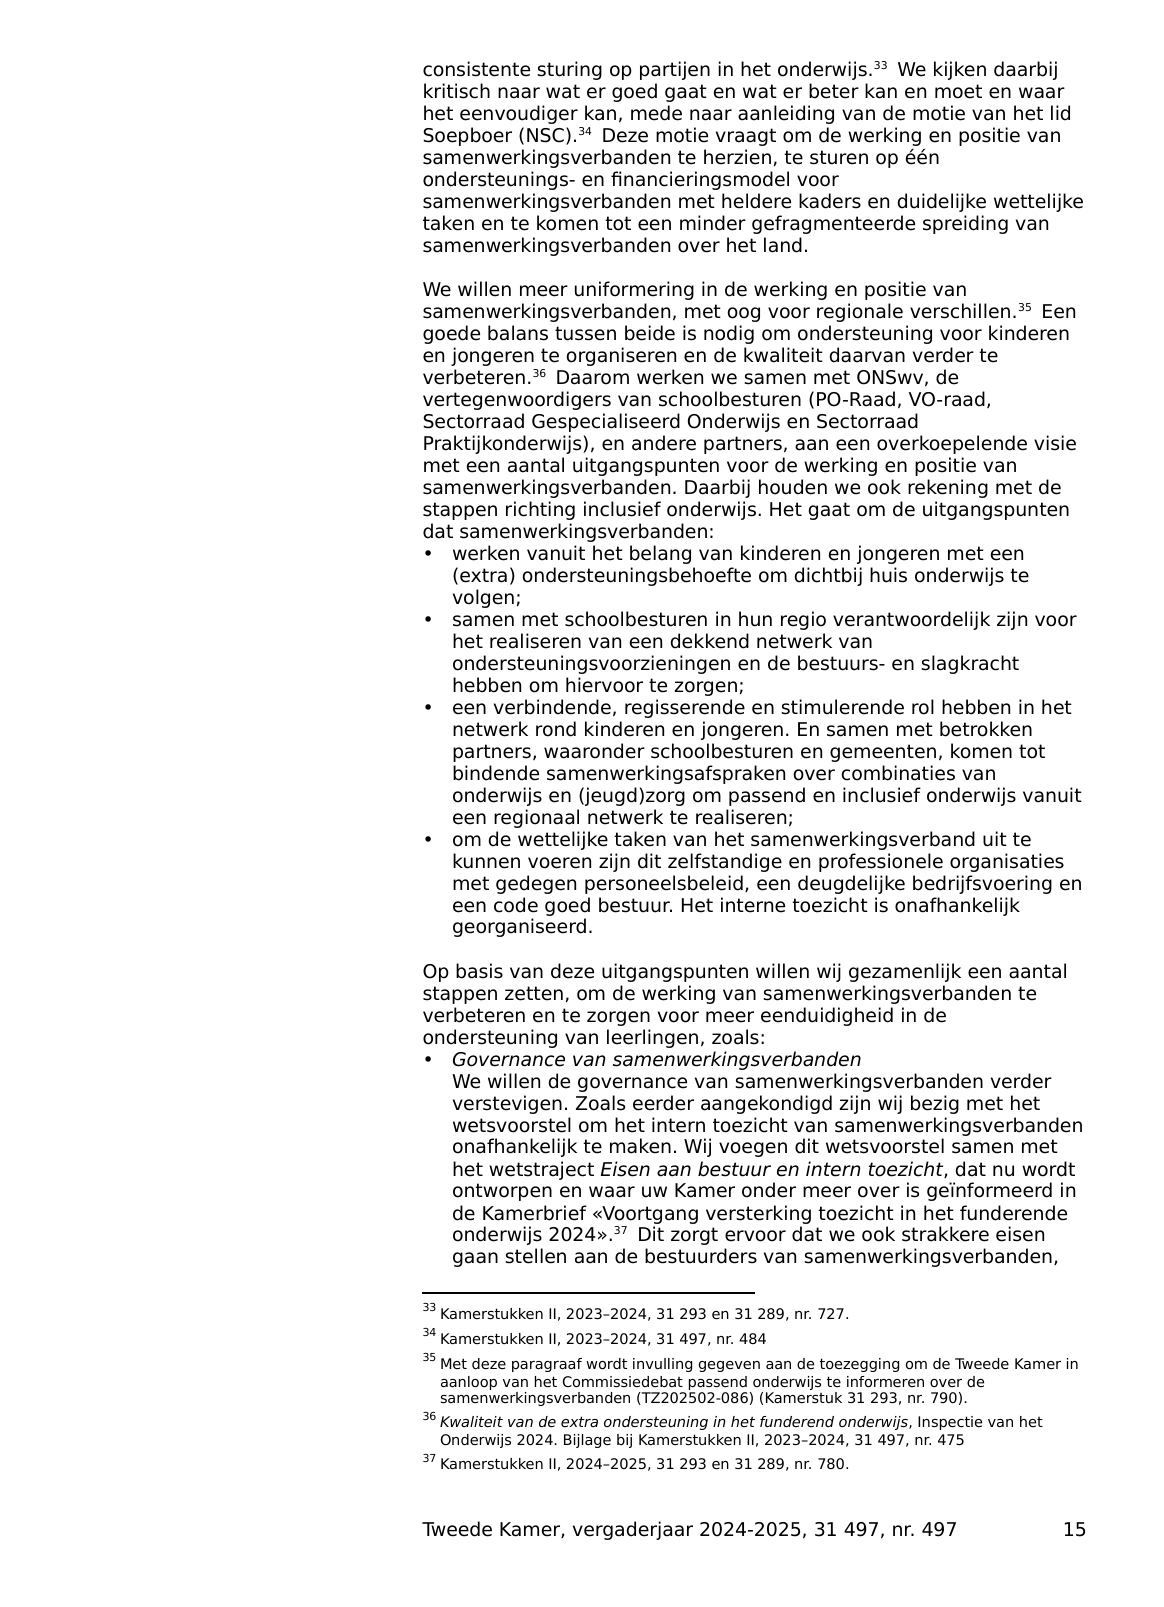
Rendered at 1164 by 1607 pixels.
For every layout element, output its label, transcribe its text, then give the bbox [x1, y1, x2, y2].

text • om de wettelijke taken van het samenwerkingsverband uit te kunnen voeren zijn dit zelfstandige en professionele organisaties met gedegen personeelsbeleid, een deugdelijke bedrijfsvoering en een code goed bestuur. Het interne toezicht is onafhankelijk georganiseerd. [422, 828, 1087, 938]
text We willen meer uniformering in de werking en positie van samenwerkingsverbanden, met oog voor regionale verschillen. Een goede balans tussen beide is nodig om ondersteuning voor kinderen en jongeren te organiseren en de kwaliteit daarvan verder te verbeteren. Daarom werken we samen met ONSwv, de vertegenwoordigers van schoolbesturen (PO-Raad, VO-raad, Sectorraad Gespecialiseerd Onderwijs en Sectorraad Praktijkonderwijs), en andere partners, aan een overkoepelende visie met een aantal uitgangspunten voor de werking en positie van samenwerkingsverbanden. Daarbij houden we ook rekening met de stappen richting inclusief onderwijs. Het gaat om de uitgangspunten dat samenwerkingsverbanden: [422, 279, 1087, 543]
text Met deze paragraaf wordt invulling gegeven aan de toezegging om de Tweede Kamer in aanloop van het Commissiedebat passend onderwijs te informeren over de samenwerkingsverbanden (TZ202502-086) (Kamerstuk 31 293, nr. 790). [422, 1352, 1087, 1407]
text consistente sturing op partijen in het onderwijs. We kijken daarbij kritisch naar wat er goed gaat en wat er beter kan en moet en waar het eenvoudiger kan, mede naar aanleiding van de motie van het lid Soepboer (NSC). Deze motie vraagt om de werking en positie van samenwerkingsverbanden te herzien, te sturen op één ondersteunings- en financieringsmodel voor samenwerkingsverbanden met heldere kaders en duidelijke wettelijke taken en te komen tot een minder gefragmenteerde spreiding van samenwerkingsverbanden over het land. [422, 59, 1087, 257]
text • samen met schoolbesturen in hun regio verantwoordelijk zijn voor het realiseren van een dekkend netwerk van ondersteuningsvoorzieningen en de bestuurs- en slagkracht hebben om hiervoor te zorgen; [422, 609, 1087, 697]
text Kwaliteit van de extra ondersteuning in het funderend onderwijs, Inspectie van het Onderwijs 2024. Bijlage bij Kamerstukken II, 2023–2024, 31 497, nr. 475 [422, 1410, 1087, 1449]
text • Governance van samenwerkingsverbanden [422, 1048, 1087, 1071]
text Kamerstukken II, 2023–2024, 31 497, nr. 484 [422, 1327, 1087, 1349]
text Kamerstukken II, 2024–2025, 31 293 en 31 289, nr. 780. [422, 1452, 1087, 1474]
text • een verbindende, regisserende en stimulerende rol hebben in het netwerk rond kinderen en jongeren. En samen met betrokken partners, waaronder schoolbesturen en gemeenten, komen tot bindende samenwerkingsafspraken over combinaties van onderwijs en (jeugd)zorg om passend en inclusief onderwijs vanuit een regionaal netwerk te realiseren; [422, 697, 1087, 828]
text • werken vanuit het belang van kinderen en jongeren met een (extra) ondersteuningsbehoefte om dichtbij huis onderwijs te volgen; [422, 543, 1087, 609]
text Op basis van deze uitgangspunten willen wij gezamenlijk een aantal stappen zetten, om de werking van samenwerkingsverbanden te verbeteren en te zorgen voor meer eenduidigheid in de ondersteuning van leerlingen, zoals: [422, 961, 1087, 1048]
text Kamerstukken II, 2023–2024, 31 293 en 31 289, nr. 727. [422, 1302, 1087, 1324]
text We willen de governance van samenwerkingsverbanden verder verstevigen. Zoals eerder aangekondigd zijn wij bezig met het wetsvoorstel om het intern toezicht van samenwerkingsverbanden onafhankelijk te maken. Wij voegen dit wetsvoorstel samen met het wetstraject Eisen aan bestuur en intern toezicht, dat nu wordt ontworpen en waar uw Kamer onder meer over is geïnformeerd in de Kamerbrief «Voortgang versterking toezicht in het funderende onderwijs 2024». Dit zorgt ervoor dat we ook strakkere eisen gaan stellen aan de bestuurders van samenwerkingsverbanden, [452, 1071, 1087, 1268]
